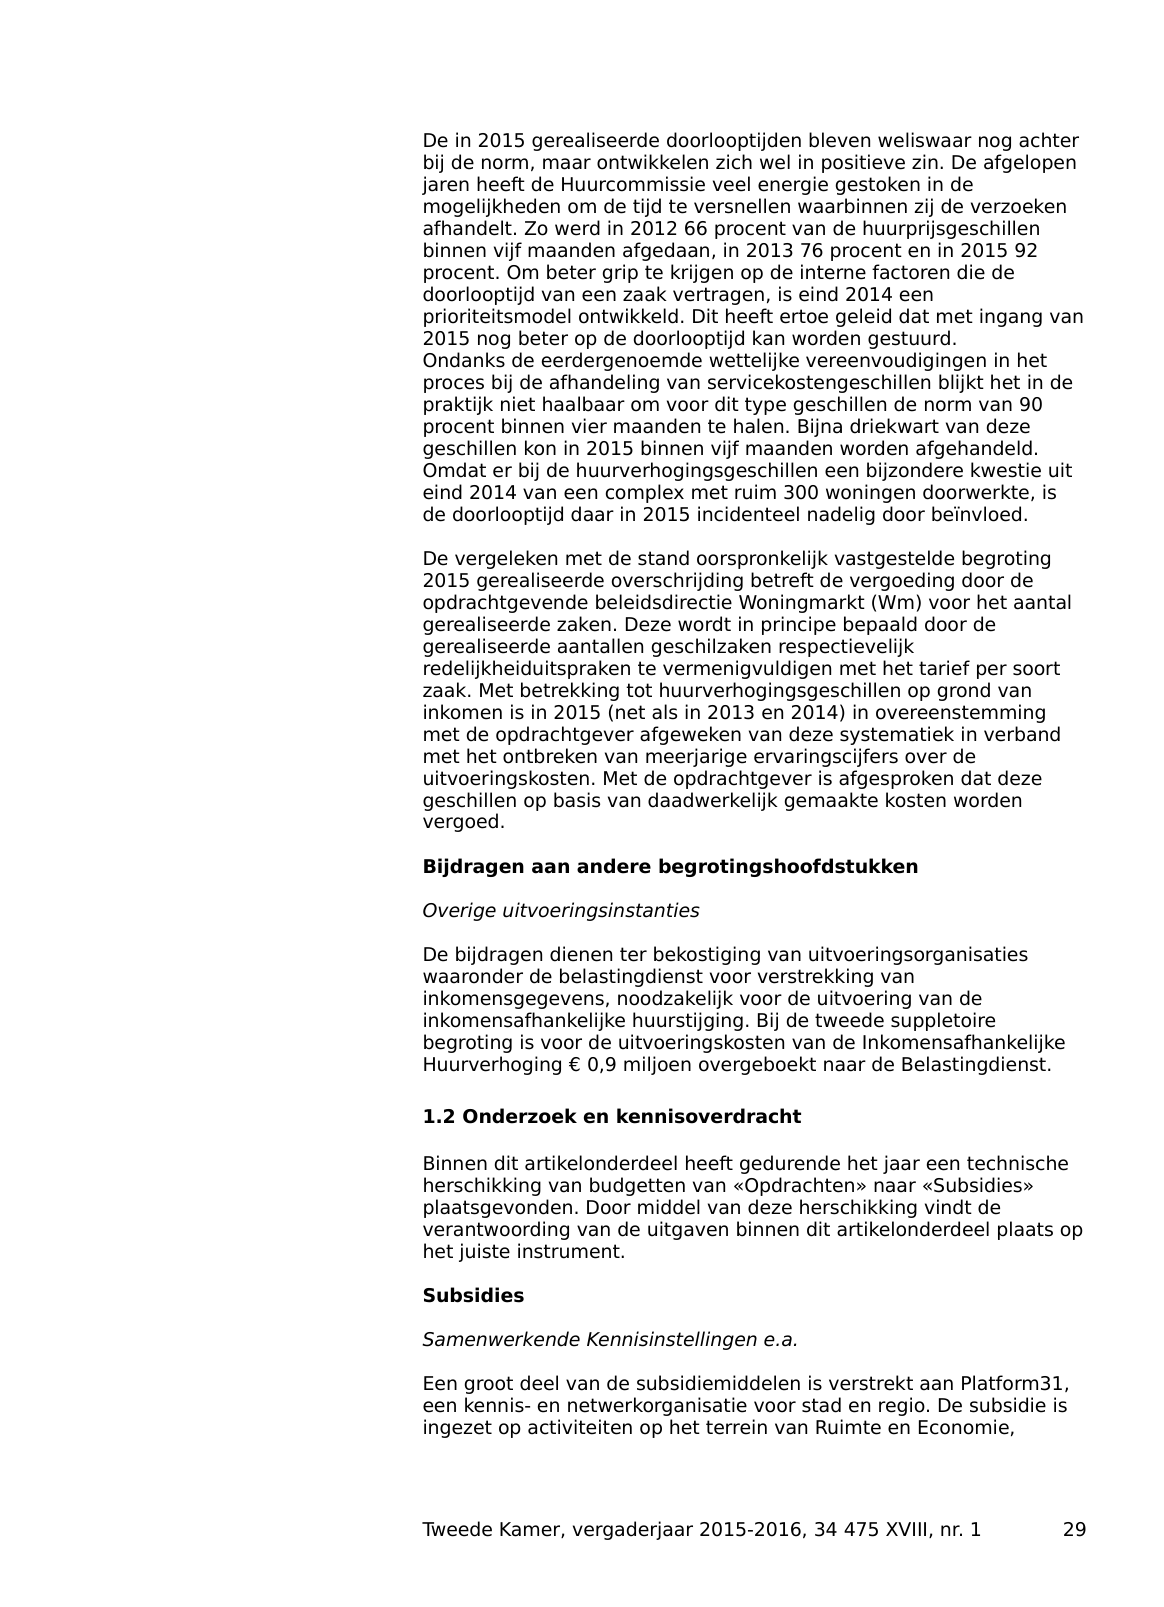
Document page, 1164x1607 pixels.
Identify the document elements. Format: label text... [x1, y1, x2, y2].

text Een groot deel van de subsidiemiddelen is verstrekt aan Platform31, een kennis- en netwerkorganisatie voor stad en regio. De subsidie is ingezet op activiteiten op het terrein van Ruimte en Economie, [422, 1373, 1087, 1439]
text Omdat er bij de huurverhogingsgeschillen een bijzondere kwestie uit eind 2014 van een complex met ruim 300 woningen doorwerkte, is de doorlooptijd daar in 2015 incidenteel nadelig door beïnvloed. [422, 459, 1087, 526]
subtitle Samenwerkende Kennisinstellingen e.a. [422, 1329, 1087, 1351]
text De bijdragen dienen ter bekostiging van uitvoeringsorganisaties waaronder de belastingdienst voor verstrekking van inkomensgegevens, noodzakelijk voor de uitvoering van de inkomensafhankelijke huurstijging. Bij de tweede suppletoire begroting is voor de uitvoeringskosten van de Inkomensafhankelijke Huurverhoging € 0,9 miljoen overgeboekt naar de Belastingdienst. [422, 944, 1087, 1076]
text De vergeleken met de stand oorspronkelijk vastgestelde begroting 2015 gerealiseerde overschrijding betreft de vergoeding door de opdrachtgevende beleidsdirectie Woningmarkt (Wm) voor het aantal gerealiseerde zaken. Deze wordt in principe bepaald door de gerealiseerde aantallen geschilzaken respectievelijk redelijkheiduitspraken te vermenigvuldigen met het tarief per soort zaak. Met betrekking tot huurverhogingsgeschillen op grond van inkomen is in 2015 (net als in 2013 en 2014) in overeenstemming met de opdrachtgever afgeweken van deze systematiek in verband met het ontbreken van meerjarige ervaringscijfers over de uitvoeringskosten. Met de opdrachtgever is afgesproken dat deze geschillen op basis van daadwerkelijk gemaakte kosten worden vergoed. [422, 548, 1087, 833]
subtitle 1.2 Onderzoek en kennisoverdracht [422, 1106, 1087, 1128]
text De in 2015 gerealiseerde doorlooptijden bleven weliswaar nog achter bij de norm, maar ontwikkelen zich wel in positieve zin. De afgelopen jaren heeft de Huurcommissie veel energie gestoken in de mogelijkheden om de tijd te versnellen waarbinnen zij de verzoeken afhandelt. Zo werd in 2012 66 procent van de huurprijsgeschillen binnen vijf maanden afgedaan, in 2013 76 procent en in 2015 92 procent. Om beter grip te krijgen op de interne factoren die de doorlooptijd van een zaak vertragen, is eind 2014 een prioriteitsmodel ontwikkeld. Dit heeft ertoe geleid dat met ingang van 2015 nog beter op de doorlooptijd kan worden gestuurd. [422, 130, 1087, 350]
subtitle Overige uitvoeringsinstanties [422, 900, 1087, 922]
subtitle Bijdragen aan andere begrotingshoofdstukken [422, 856, 1087, 878]
text Binnen dit artikelonderdeel heeft gedurende het jaar een technische herschikking van budgetten van «Opdrachten» naar «Subsidies» plaatsgevonden. Door middel van deze herschikking vindt de verantwoording van de uitgaven binnen dit artikelonderdeel plaats op het juiste instrument. [422, 1153, 1087, 1263]
text Ondanks de eerdergenoemde wettelijke vereenvoudigingen in het proces bij de afhandeling van servicekostengeschillen blijkt het in de praktijk niet haalbaar om voor dit type geschillen de norm van 90 procent binnen vier maanden te halen. Bijna driekwart van deze geschillen kon in 2015 binnen vijf maanden worden afgehandeld. [422, 350, 1087, 459]
subtitle Subsidies [422, 1285, 1087, 1307]
